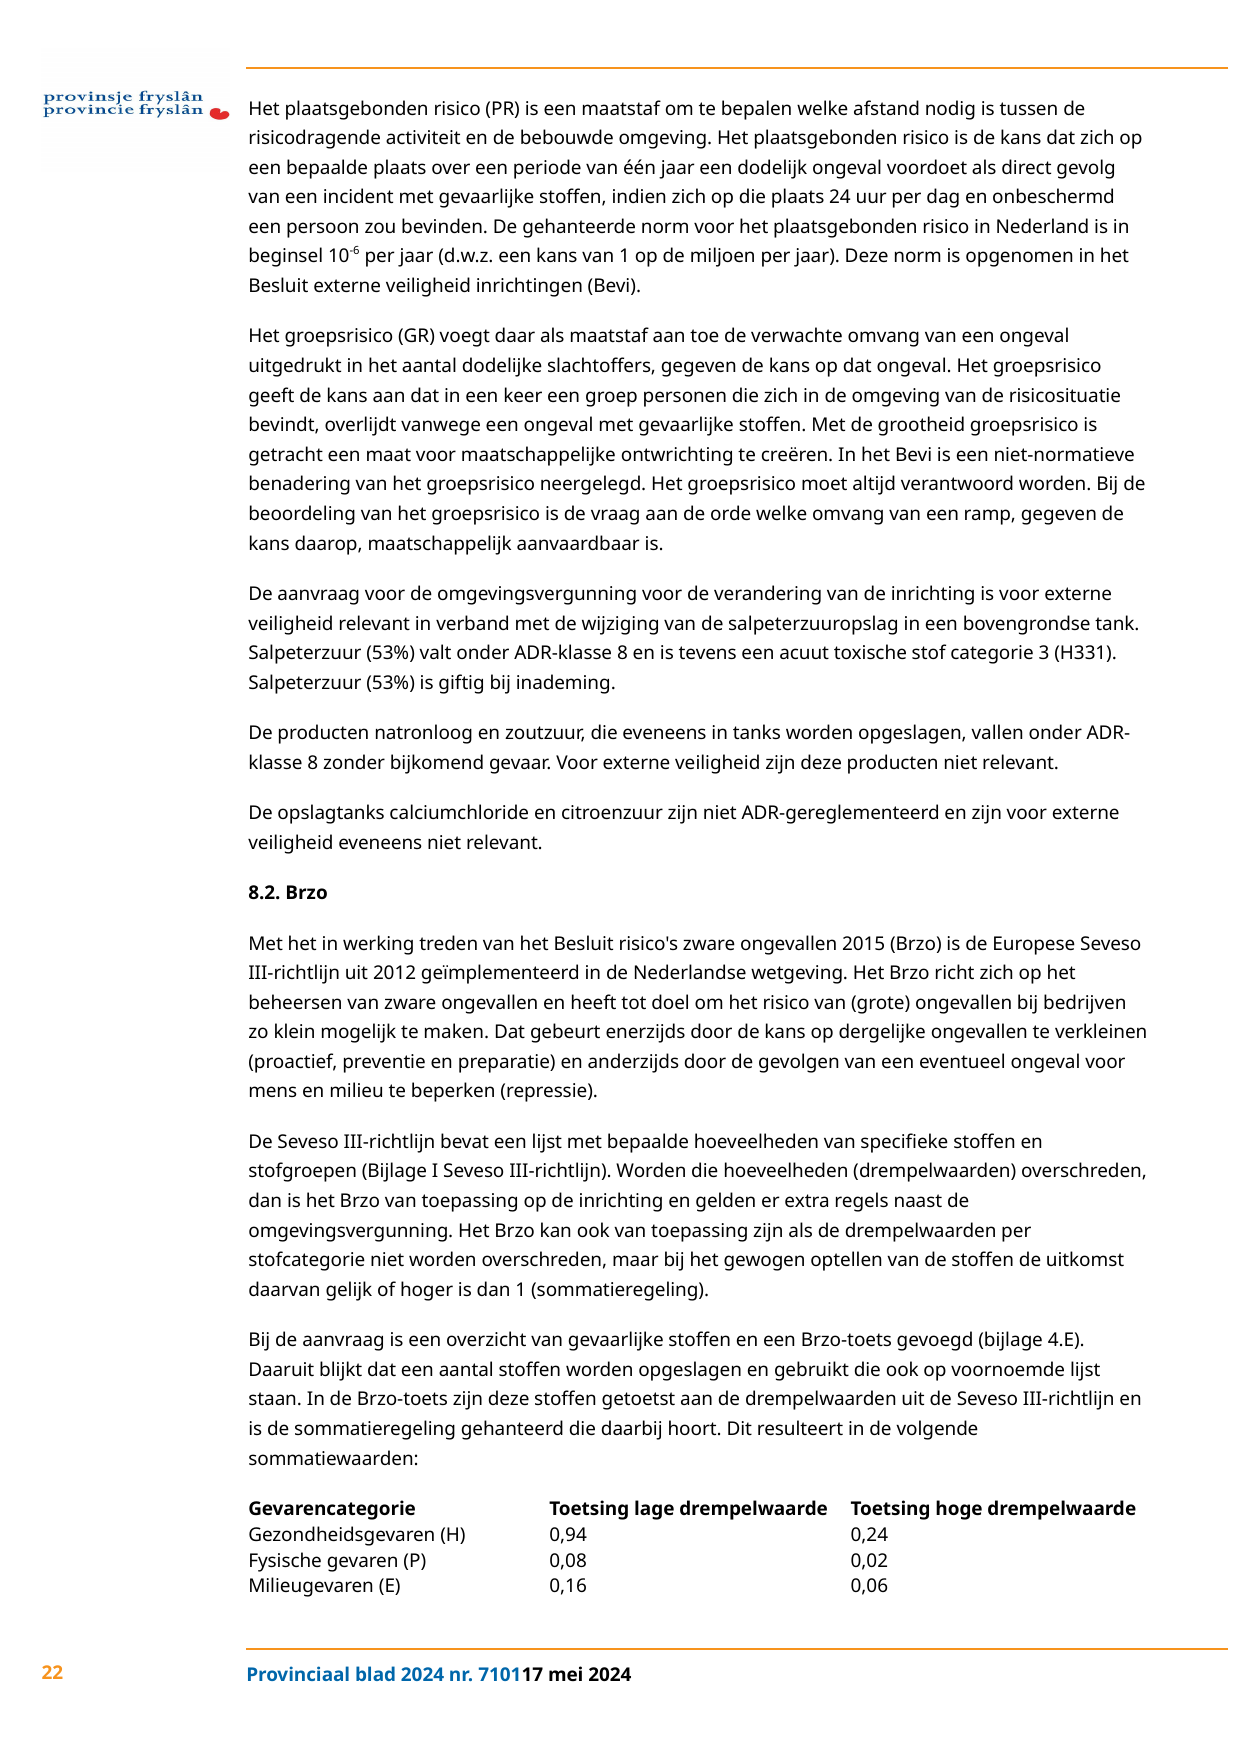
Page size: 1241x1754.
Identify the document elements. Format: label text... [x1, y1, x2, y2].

table_cell Fysische gevaren (P) [248, 1547, 549, 1572]
table_cell 0,24 [850, 1521, 1152, 1547]
text Met het in werking treden van het Besluit risico's zware ongevallen 2015 (Brzo) is de Europese Seveso III-richtlijn uit 2012 geïmplementeerd in de Nederlandse wetgeving. Het Brzo richt zich op het beheersen van zware ongevallen en heeft tot doel om het risico van (grote) ongevallen bij bedrijven zo klein mogelijk te maken. Dat gebeurt enerzijds door de kans op dergelijke ongevallen te verkleinen (proactief, preventie en preparatie) en anderzijds door de gevolgen van een eventueel ongeval voor mens en milieu te beperken (repressie). [248, 930, 1152, 1103]
table_cell 0,02 [850, 1547, 1152, 1572]
text De Seveso III-richtlijn bevat een lijst met bepaalde hoeveelheden van specifieke stoffen en stofgroepen (Bijlage I Seveso III-richtlijn). Worden die hoeveelheden (drempelwaarden) overschreden, dan is het Brzo van toepassing op de inrichting en gelden er extra regels naast de omgevingsvergunning. Het Brzo kan ook van toepassing zijn als de drempelwaarden per stofcategorie niet worden overschreden, maar bij het gewogen optellen van de stoffen de uitkomst daarvan gelijk of hoger is dan 1 (sommatieregeling). [248, 1128, 1152, 1302]
table_header Toetsing hoge drempelwaarde [850, 1495, 1152, 1521]
table_cell 0,16 [549, 1573, 850, 1598]
picture [41, 47, 231, 172]
text Het groepsrisico (GR) voegt daar als maatstaf aan toe de verwachte omvang van een ongeval uitgedrukt in het aantal dodelijke slachtoffers, gegeven de kans op dat ongeval. Het groepsrisico geeft de kans aan dat in een keer een groep personen die zich in de omgeving van de risicosituatie bevindt, overlijdt vanwege een ongeval met gevaarlijke stoffen. Met de grootheid groepsrisico is getracht een maat voor maatschappelijke ontwrichting te creëren. In het Bevi is een niet-normatieve benadering van het groepsrisico neergelegd. Het groepsrisico moet altijd verantwoord worden. Bij de beoordeling van het groepsrisico is de vraag aan de orde welke omvang van een ramp, gegeven de kans daarop, maatschappelijk aanvaardbaar is. [248, 323, 1152, 556]
table_cell Gezondheidsgevaren (H) [248, 1521, 549, 1547]
text 8.2. Brzo [248, 879, 1152, 905]
table_cell 0,08 [549, 1547, 850, 1572]
text Bij de aanvraag is een overzicht van gevaarlijke stoffen en een Brzo-toets gevoegd (bijlage 4.E). Daaruit blijkt dat een aantal stoffen worden opgeslagen en gebruikt die ook op voornoemde lijst staan. In de Brzo-toets zijn deze stoffen getoetst aan de drempelwaarden uit de Seveso III-richtlijn en is de sommatieregeling gehanteerd die daarbij hoort. Dit resulteert in de volgende sommatiewaarden: [248, 1326, 1152, 1471]
text De opslagtanks calciumchloride en citroenzuur zijn niet ADR-gereglementeerd en zijn voor externe veiligheid eveneens niet relevant. [248, 799, 1152, 855]
text Het plaatsgebonden risico (PR) is een maatstaf om te bepalen welke afstand nodig is tussen de risicodragende activiteit en de bebouwde omgeving. Het plaatsgebonden risico is de kans dat zich op een bepaalde plaats over een periode van één jaar een dodelijk ongeval voordoet als direct gevolg van een incident met gevaarlijke stoffen, indien zich op die plaats 24 uur per dag en onbeschermd een persoon zou bevinden. De gehanteerde norm voor het plaatsgebonden risico in Nederland is in beginsel 10-6 per jaar (d.w.z. een kans van 1 op de miljoen per jaar). Deze norm is opgenomen in het Besluit externe veiligheid inrichtingen (Bevi). [248, 95, 1152, 298]
text De aanvraag voor de omgevingsvergunning voor de verandering van de inrichting is voor externe veiligheid relevant in verband met de wijziging van de salpeterzuuropslag in een bovengrondse tank. Salpeterzuur (53%) valt onder ADR-klasse 8 en is tevens een acuut toxische stof categorie 3 (H331). Salpeterzuur (53%) is giftig bij inademing. [248, 580, 1152, 695]
text De producten natronloog en zoutzuur, die eveneens in tanks worden opgeslagen, vallen onder ADR-klasse 8 zonder bijkomend gevaar. Voor externe veiligheid zijn deze producten niet relevant. [248, 719, 1152, 775]
table_cell 0,94 [549, 1521, 850, 1547]
table_header Toetsing lage drempelwaarde [549, 1495, 850, 1521]
table_cell 0,06 [850, 1573, 1152, 1598]
table_header Gevarencategorie [248, 1495, 549, 1521]
table_cell Milieugevaren (E) [248, 1573, 549, 1598]
